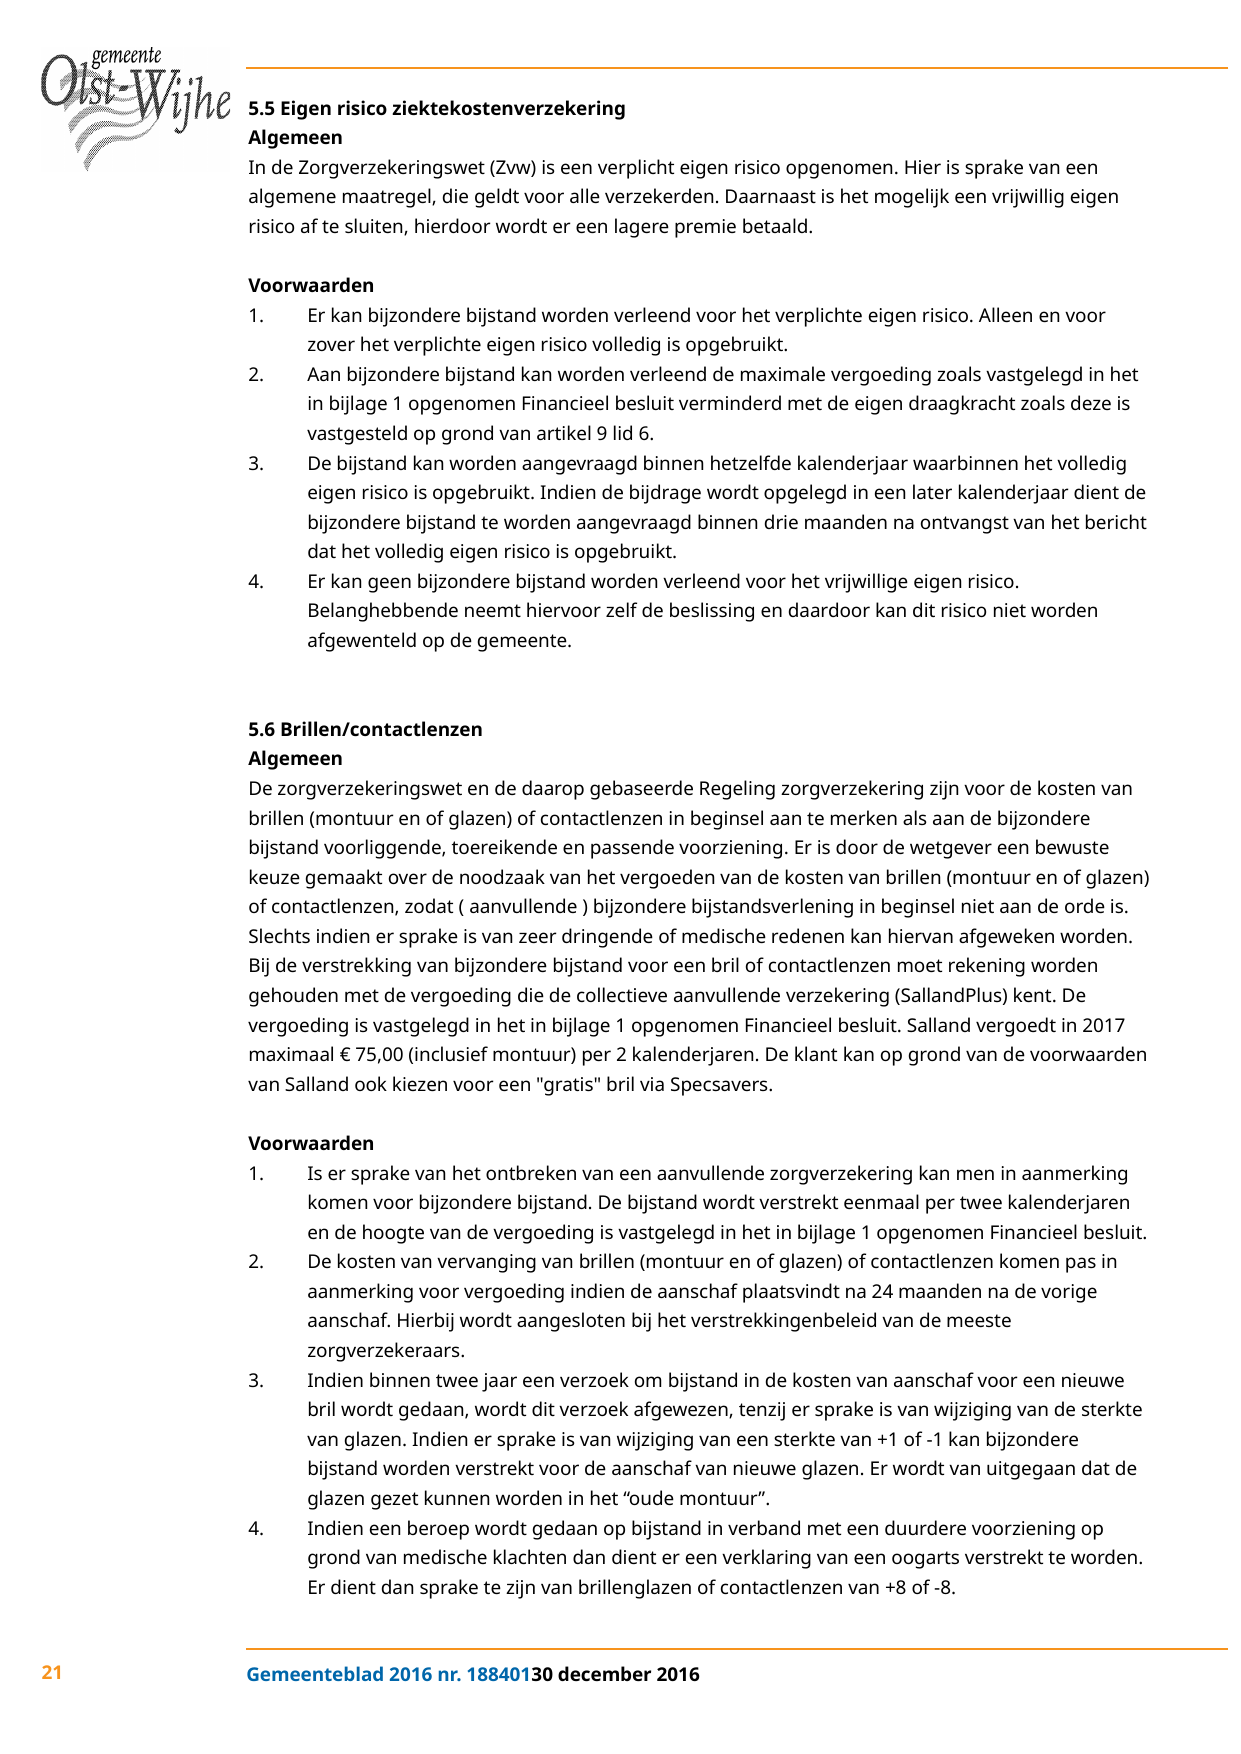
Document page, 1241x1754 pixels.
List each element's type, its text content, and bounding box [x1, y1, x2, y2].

list Aan bijzondere bijstand kan worden verleend de maximale vergoeding zoals vastgelegd in het in bijlage 1 opgenomen Financieel besluit verminderd met de eigen draagkracht zoals deze is vastgesteld op grond van artikel 9 lid 6. [248, 361, 1152, 446]
list De kosten van vervanging van brillen (montuur en of glazen) of contactlenzen komen pas in aanmerking voor vergoeding indien de aanschaf plaatsvindt na 24 maanden na de vorige aanschaf. Hierbij wordt aangesloten bij het verstrekkingenbeleid van de meeste zorgverzekeraars. [248, 1248, 1152, 1363]
text Bij de verstrekking van bijzondere bijstand voor een bril of contactlenzen moet rekening worden gehouden met de vergoeding die de collectieve aanvullende verzekering (SallandPlus) kent. De vergoeding is vastgelegd in het in bijlage 1 opgenomen Financieel besluit. Salland vergoedt in 2017 maximaal € 75,00 (inclusief montuur) per 2 kalenderjaren. De klant kan op grond van de voorwaarden van Salland ook kiezen voor een "gratis" bril via Specsavers. [248, 953, 1152, 1097]
text Algemeen [248, 124, 1152, 150]
text Voorwaarden [248, 1130, 1152, 1156]
list De bijstand kan worden aangevraagd binnen hetzelfde kalenderjaar waarbinnen het volledig eigen risico is opgebruikt. Indien de bijdrage wordt opgelegd in een later kalenderjaar dient de bijzondere bijstand te worden aangevraagd binnen drie maanden na ontvangst van het bericht dat het volledig eigen risico is opgebruikt. [248, 450, 1152, 564]
text 5.6 Brillen/contactlenzen [248, 716, 1152, 742]
text 5.5 Eigen risico ziektekostenverzekering [248, 95, 1152, 121]
list Er kan bijzondere bijstand worden verleend voor het verplichte eigen risico. Alleen en voor zover het verplichte eigen risico volledig is opgebruikt. [248, 302, 1152, 357]
picture [41, 47, 231, 172]
list Indien binnen twee jaar een verzoek om bijstand in de kosten van aanschaf voor een nieuwe bril wordt gedaan, wordt dit verzoek afgewezen, tenzij er sprake is van wijziging van de sterkte van glazen. Indien er sprake is van wijziging van een sterkte van +1 of -1 kan bijzondere bijstand worden verstrekt voor de aanschaf van nieuwe glazen. Er wordt van uitgegaan dat de glazen gezet kunnen worden in het “oude montuur”. [248, 1367, 1152, 1511]
list Er kan geen bijzondere bijstand worden verleend voor het vrijwillige eigen risico. Belanghebbende neemt hiervoor zelf de beslissing en daardoor kan dit risico niet worden afgewenteld op de gemeente. [248, 568, 1152, 653]
text Voorwaarden [248, 272, 1152, 298]
text Algemeen [248, 746, 1152, 771]
list Indien een beroep wordt gedaan op bijstand in verband met een duurdere voorziening op grond van medische klachten dan dient er een verklaring van een oogarts verstrekt te worden. Er dient dan sprake te zijn van brillenglazen of contactlenzen van +8 of -8. [248, 1515, 1152, 1600]
text De zorgverzekeringswet en de daarop gebaseerde Regeling zorgverzekering zijn voor de kosten van brillen (montuur en of glazen) of contactlenzen in beginsel aan te merken als aan de bijzondere bijstand voorliggende, toereikende en passende voorziening. Er is door de wetgever een bewuste keuze gemaakt over de noodzaak van het vergoeden van de kosten van brillen (montuur en of glazen) of contactlenzen, zodat ( aanvullende ) bijzondere bijstandsverlening in beginsel niet aan de orde is. Slechts indien er sprake is van zeer dringende of medische redenen kan hiervan afgeweken worden. [248, 775, 1152, 949]
list Is er sprake van het ontbreken van een aanvullende zorgverzekering kan men in aanmerking komen voor bijzondere bijstand. De bijstand wordt verstrekt eenmaal per twee kalenderjaren en de hoogte van de vergoeding is vastgelegd in het in bijlage 1 opgenomen Financieel besluit. [248, 1160, 1152, 1245]
text In de Zorgverzekeringswet (Zvw) is een verplicht eigen risico opgenomen. Hier is sprake van een algemene maatregel, die geldt voor alle verzekerden. Daarnaast is het mogelijk een vrijwillig eigen risico af te sluiten, hierdoor wordt er een lagere premie betaald. [248, 154, 1152, 239]
